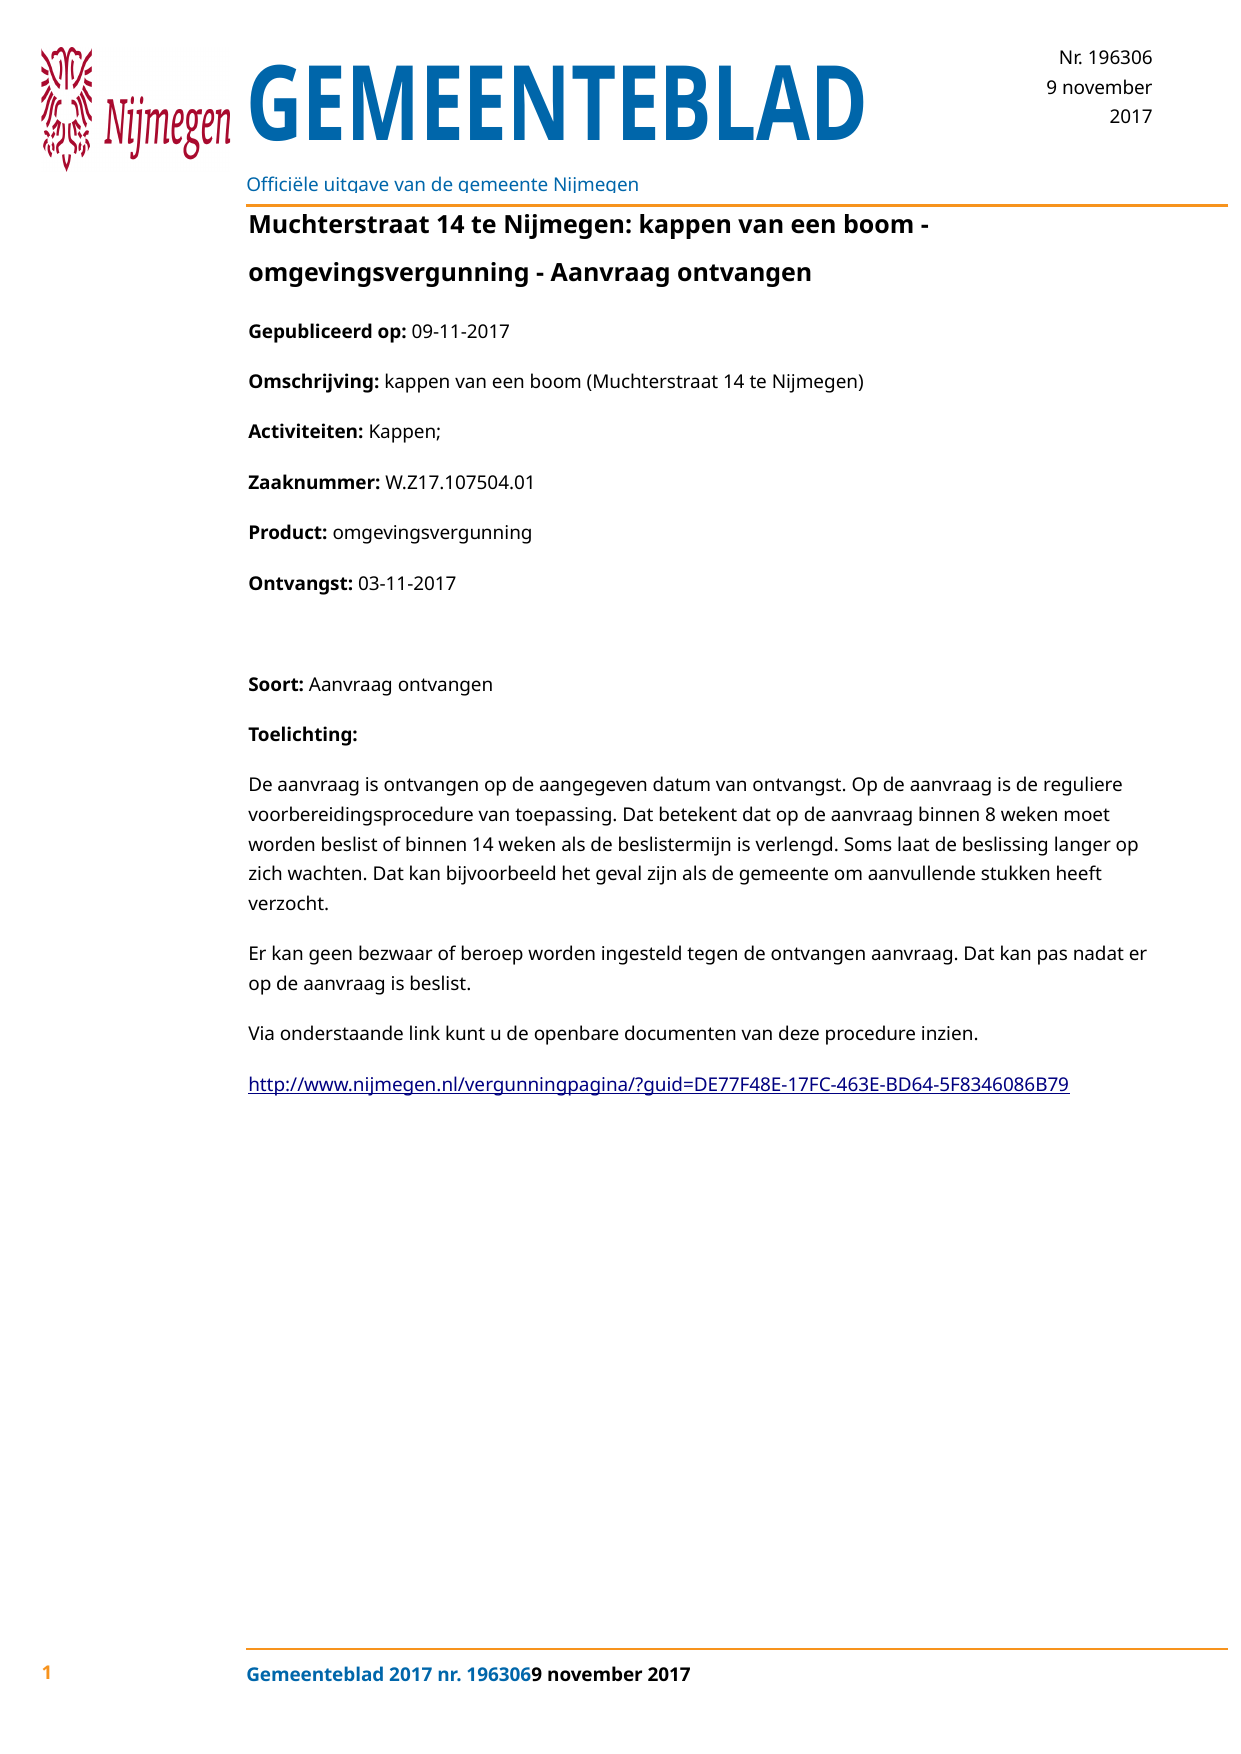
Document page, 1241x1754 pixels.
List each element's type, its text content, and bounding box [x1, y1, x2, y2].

text Via onderstaande link kunt u de openbare documenten van deze procedure inzien. [248, 1020, 1152, 1046]
text Omschrijving: kappen van een boom (Muchterstraat 14 te Nijmegen) [248, 368, 1152, 394]
text Toelichting: [248, 721, 1152, 747]
text Ontvangst: 03-11-2017 [248, 570, 1152, 596]
picture [41, 47, 231, 172]
text Product: omgevingsvergunning [248, 519, 1152, 545]
text Soort: Aanvraag ontvangen [248, 671, 1152, 697]
text Activiteiten: Kappen; [248, 419, 1152, 444]
text Er kan geen bezwaar of beroep worden ingesteld tegen de ontvangen aanvraag. Dat kan pas nadat er op de aanvraag is beslist. [248, 940, 1152, 996]
text Gepubliceerd op: 09-11-2017 [248, 318, 1152, 344]
text De aanvraag is ontvangen op de aangegeven datum van ontvangst. Op de aanvraag is de reguliere voorbereidingsprocedure van toepassing. Dat betekent dat op de aanvraag binnen 8 weken moet worden beslist of binnen 14 weken als de beslistermijn is verlengd. Soms laat de beslissing langer op zich wachten. Dat kan bijvoorbeeld het geval zijn als de gemeente om aanvullende stukken heeft verzocht. [248, 772, 1152, 916]
text Zaaknummer: W.Z17.107504.01 [248, 469, 1152, 495]
text http://www.nijmegen.nl/vergunningpagina/?guid=DE77F48E-17FC-463E-BD64-5F8346086B79 [248, 1071, 1152, 1097]
text Muchterstraat 14 te Nijmegen: kappen van een boom - omgevingsvergunning - Aanvraag ontvangen [248, 207, 1152, 288]
